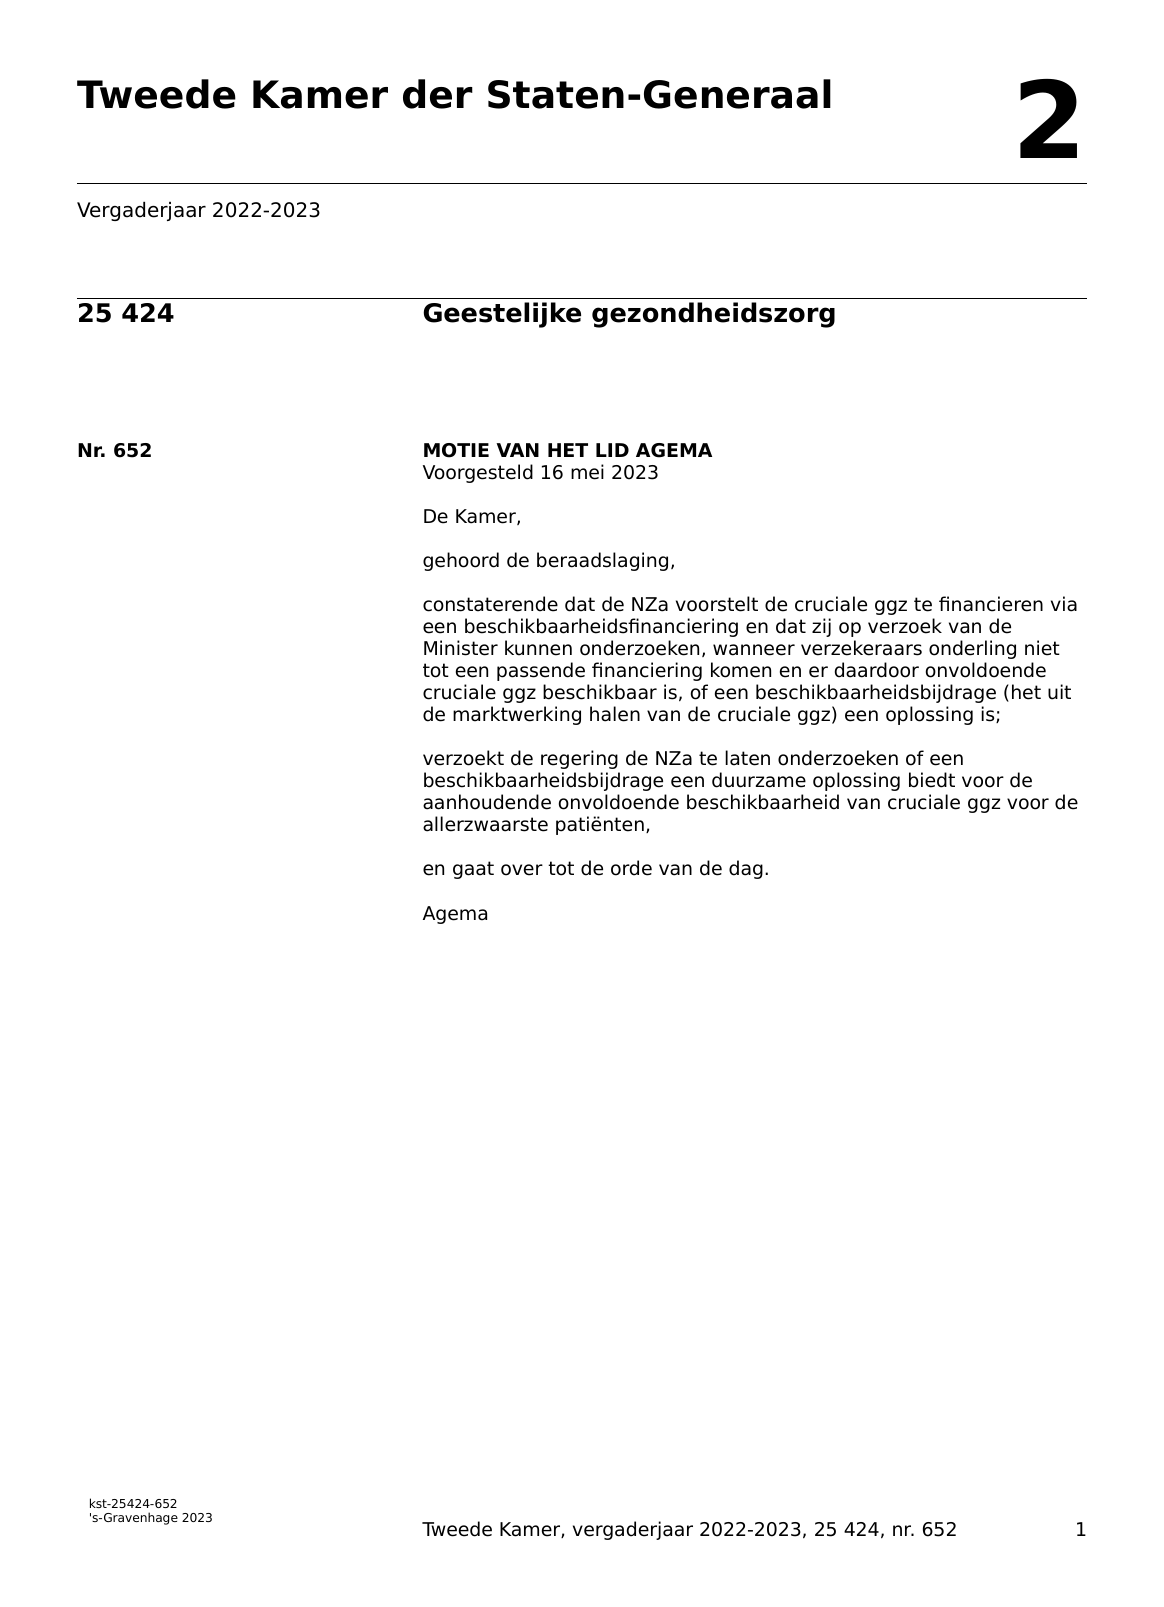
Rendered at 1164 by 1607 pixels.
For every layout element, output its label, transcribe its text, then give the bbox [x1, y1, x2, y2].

text Voorgesteld 16 mei 2023 [422, 462, 1087, 484]
text 's-Gravenhage 2023 [88, 1511, 323, 1525]
text verzoekt de regering de NZa te laten onderzoeken of een beschikbaarheidsbijdrage een duurzame oplossing biedt voor de aanhoudende onvoldoende beschikbaarheid van cruciale ggz voor de allerzwaarste patiënten, [422, 748, 1087, 836]
table_cell Vergaderjaar 2022-2023 [77, 184, 1087, 298]
table_header Tweede Kamer der Staten-Generaal [77, 59, 886, 183]
text Agema [422, 902, 1087, 924]
text kst-25424-652 [88, 1497, 323, 1511]
subtitle 25 424 Geestelijke gezondheidszorg [77, 299, 1087, 329]
text en gaat over tot de orde van de dag. [422, 858, 1087, 880]
text De Kamer, [422, 506, 1087, 528]
table_header 2 [886, 59, 1087, 183]
subtitle Nr. 652 MOTIE VAN HET LID AGEMA [77, 440, 1087, 462]
text gehoord de beraadslaging, [422, 550, 1087, 572]
text constaterende dat de NZa voorstelt de cruciale ggz te financieren via een beschikbaarheidsfinanciering en dat zij op verzoek van de Minister kunnen onderzoeken, wanneer verzekeraars onderling niet tot een passende financiering komen en er daardoor onvoldoende cruciale ggz beschikbaar is, of een beschikbaarheidsbijdrage (het uit de marktwerking halen van de cruciale ggz) een oplossing is; [422, 594, 1087, 726]
